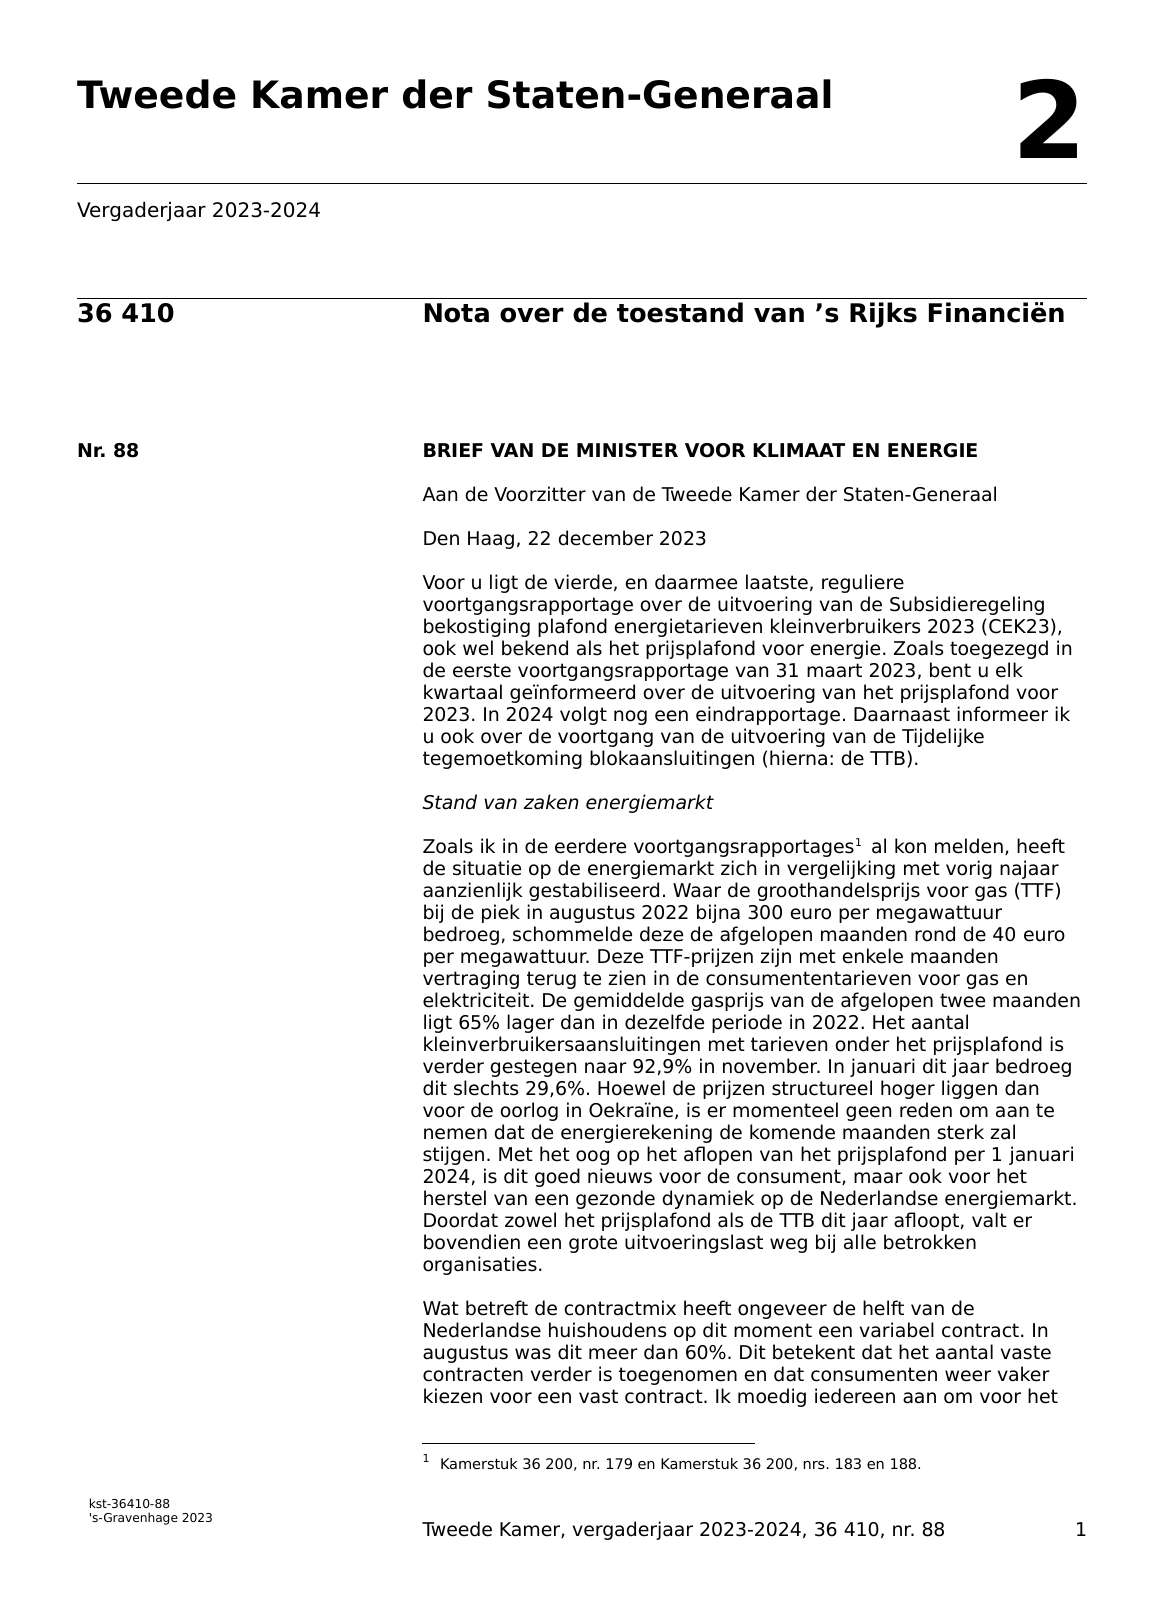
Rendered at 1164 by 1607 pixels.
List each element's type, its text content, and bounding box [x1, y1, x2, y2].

text kst-36410-88 [88, 1497, 323, 1511]
text Zoals ik in de eerdere voortgangsrapportages al kon melden, heeft de situatie op de energiemarkt zich in vergelijking met vorig najaar aanzienlijk gestabiliseerd. Waar de groothandelsprijs voor gas (TTF) bij de piek in augustus 2022 bijna 300 euro per megawattuur bedroeg, schommelde deze de afgelopen maanden rond de 40 euro per megawattuur. Deze TTF-prijzen zijn met enkele maanden vertraging terug te zien in de consumententarieven voor gas en elektriciteit. De gemiddelde gasprijs van de afgelopen twee maanden ligt 65% lager dan in dezelfde periode in 2022. Het aantal kleinverbruikersaansluitingen met tarieven onder het prijsplafond is verder gestegen naar 92,9% in november. In januari dit jaar bedroeg dit slechts 29,6%. Hoewel de prijzen structureel hoger liggen dan voor de oorlog in Oekraïne, is er momenteel geen reden om aan te nemen dat de energierekening de komende maanden sterk zal stijgen. Met het oog op het aflopen van het prijsplafond per 1 januari 2024, is dit goed nieuws voor de consument, maar ook voor het herstel van een gezonde dynamiek op de Nederlandse energiemarkt. Doordat zowel het prijsplafond als de TTB dit jaar afloopt, valt er bovendien een grote uitvoeringslast weg bij alle betrokken organisaties. [422, 836, 1087, 1276]
table_header 2 [886, 59, 1087, 183]
text Kamerstuk 36 200, nr. 179 en Kamerstuk 36 200, nrs. 183 en 188. [422, 1452, 1087, 1474]
subtitle Nr. 88 BRIEF VAN DE MINISTER VOOR KLIMAAT EN ENERGIE [77, 440, 1087, 462]
subtitle Stand van zaken energiemarkt [422, 792, 1087, 814]
text 's-Gravenhage 2023 [88, 1511, 323, 1525]
text Den Haag, 22 december 2023 [422, 528, 1087, 550]
subtitle 36 410 Nota over de toestand van ’s Rijks Financiën [77, 299, 1087, 329]
text Wat betreft de contractmix heeft ongeveer de helft van de Nederlandse huishoudens op dit moment een variabel contract. In augustus was dit meer dan 60%. Dit betekent dat het aantal vaste contracten verder is toegenomen en dat consumenten weer vaker kiezen voor een vast contract. Ik moedig iedereen aan om voor het [422, 1298, 1087, 1408]
table_header Tweede Kamer der Staten-Generaal [77, 59, 886, 183]
text Voor u ligt de vierde, en daarmee laatste, reguliere voortgangsrapportage over de uitvoering van de Subsidieregeling bekostiging plafond energietarieven kleinverbruikers 2023 (CEK23), ook wel bekend als het prijsplafond voor energie. Zoals toegezegd in de eerste voortgangsrapportage van 31 maart 2023, bent u elk kwartaal geïnformeerd over de uitvoering van het prijsplafond voor 2023. In 2024 volgt nog een eindrapportage. Daarnaast informeer ik u ook over de voortgang van de uitvoering van de Tijdelijke tegemoetkoming blokaansluitingen (hierna: de TTB). [422, 572, 1087, 770]
table_cell Vergaderjaar 2023-2024 [77, 184, 1087, 298]
text Aan de Voorzitter van de Tweede Kamer der Staten-Generaal [422, 484, 1087, 506]
